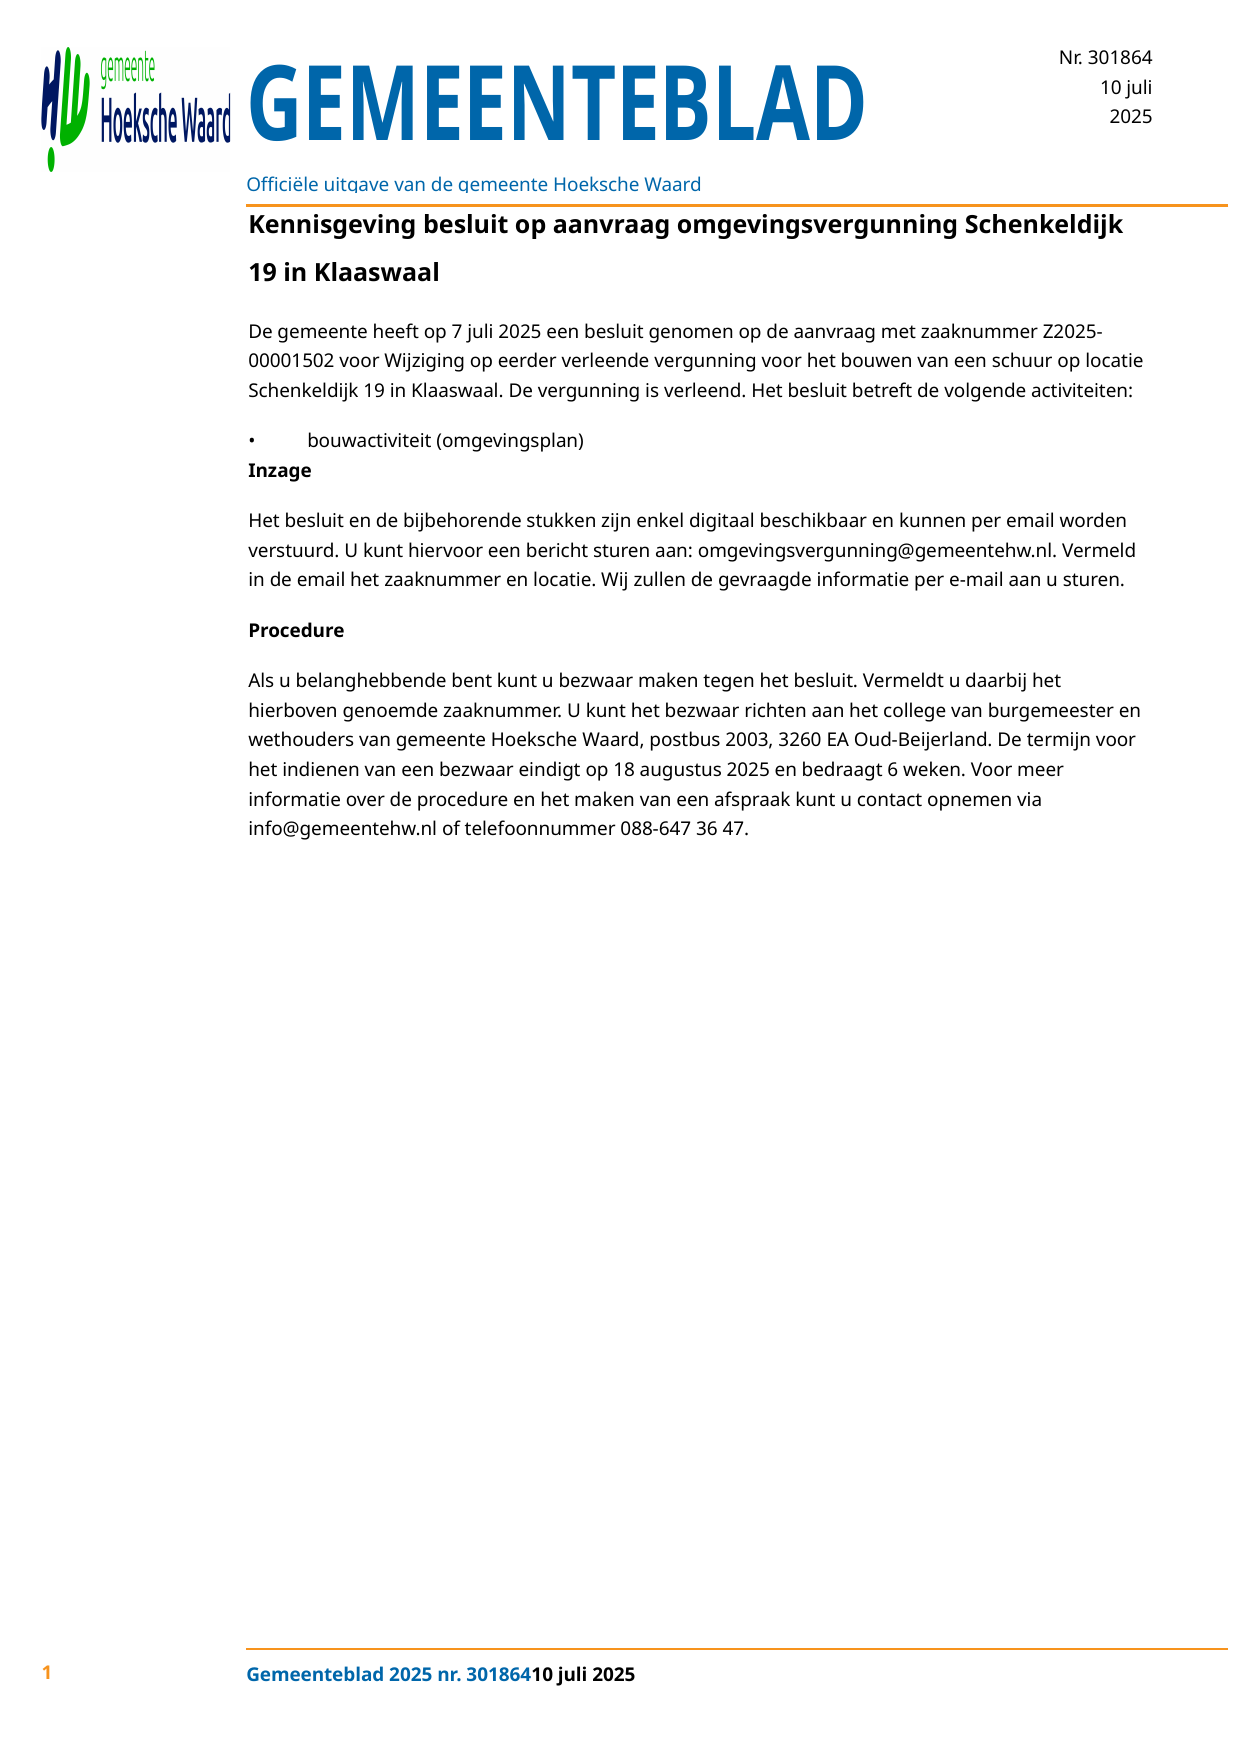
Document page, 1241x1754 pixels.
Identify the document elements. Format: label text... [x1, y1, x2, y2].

picture [41, 47, 231, 172]
list bouwactiviteit (omgevingsplan) [248, 427, 1152, 453]
text De gemeente heeft op 7 juli 2025 een besluit genomen op de aanvraag met zaaknummer Z2025-00001502 voor Wijziging op eerder verleende vergunning voor het bouwen van een schuur op locatie Schenkeldijk 19 in Klaaswaal. De vergunning is verleend. Het besluit betreft de volgende activiteiten: [248, 318, 1152, 403]
text Als u belanghebbende bent kunt u bezwaar maken tegen het besluit. Vermeldt u daarbij het hierboven genoemde zaaknummer. U kunt het bezwaar richten aan het college van burgemeester en wethouders van gemeente Hoeksche Waard, postbus 2003, 3260 EA Oud-Beijerland. De termijn voor het indienen van een bezwaar eindigt op 18 augustus 2025 en bedraagt 6 weken. Voor meer informatie over de procedure en het maken van een afspraak kunt u contact opnemen via info@gemeentehw.nl of telefoonnummer 088-647 36 47. [248, 667, 1152, 841]
text Procedure [248, 617, 1152, 643]
text Inzage [248, 457, 1152, 483]
text Kennisgeving besluit op aanvraag omgevingsvergunning Schenkeldijk 19 in Klaaswaal [248, 207, 1152, 288]
text Het besluit en de bijbehorende stukken zijn enkel digitaal beschikbaar en kunnen per email worden verstuurd. U kunt hiervoor een bericht sturen aan: omgevingsvergunning@gemeentehw.nl. Vermeld in de email het zaaknummer en locatie. Wij zullen de gevraagde informatie per e-mail aan u sturen. [248, 507, 1152, 592]
